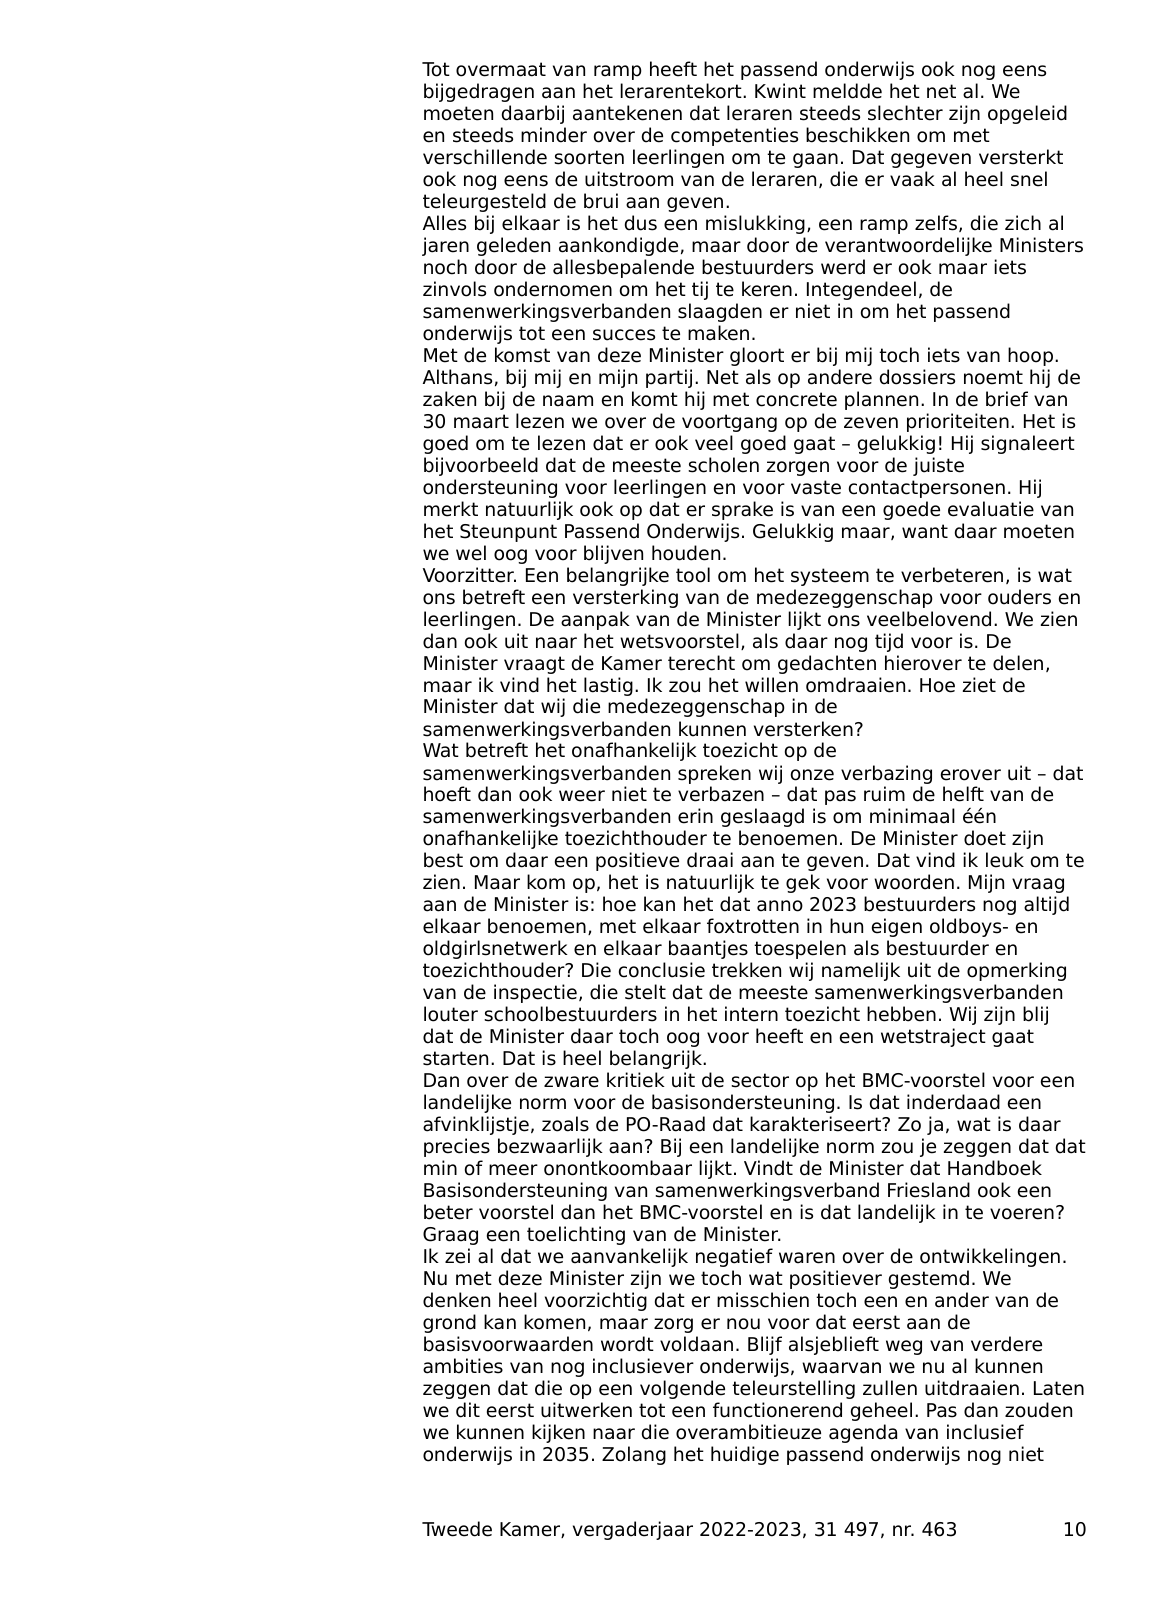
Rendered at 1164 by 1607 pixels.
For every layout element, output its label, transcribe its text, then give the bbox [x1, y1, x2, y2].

text Tot overmaat van ramp heeft het passend onderwijs ook nog eens bijgedragen aan het lerarentekort. Kwint meldde het net al. We moeten daarbij aantekenen dat leraren steeds slechter zijn opgeleid en steeds minder over de competenties beschikken om met verschillende soorten leerlingen om te gaan. Dat gegeven versterkt ook nog eens de uitstroom van de leraren, die er vaak al heel snel teleurgesteld de brui aan geven. [422, 59, 1087, 213]
text Met de komst van deze Minister gloort er bij mij toch iets van hoop. Althans, bij mij en mijn partij. Net als op andere dossiers noemt hij de zaken bij de naam en komt hij met concrete plannen. In de brief van 30 maart lezen we over de voortgang op de zeven prioriteiten. Het is goed om te lezen dat er ook veel goed gaat – gelukkig! Hij signaleert bijvoorbeeld dat de meeste scholen zorgen voor de juiste ondersteuning voor leerlingen en voor vaste contactpersonen. Hij merkt natuurlijk ook op dat er sprake is van een goede evaluatie van het Steunpunt Passend Onderwijs. Gelukkig maar, want daar moeten we wel oog voor blijven houden. [422, 345, 1087, 564]
text Voorzitter. Een belangrijke tool om het systeem te verbeteren, is wat ons betreft een versterking van de medezeggenschap voor ouders en leerlingen. De aanpak van de Minister lijkt ons veelbelovend. We zien dan ook uit naar het wetsvoorstel, als daar nog tijd voor is. De Minister vraagt de Kamer terecht om gedachten hierover te delen, maar ik vind het lastig. Ik zou het willen omdraaien. Hoe ziet de Minister dat wij die medezeggenschap in de samenwerkingsverbanden kunnen versterken? [422, 564, 1087, 740]
text Dan over de zware kritiek uit de sector op het BMC-voorstel voor een landelijke norm voor de basisondersteuning. Is dat inderdaad een afvinklijstje, zoals de PO-Raad dat karakteriseert? Zo ja, wat is daar precies bezwaarlijk aan? Bij een landelijke norm zou je zeggen dat dat min of meer onontkoombaar lijkt. Vindt de Minister dat Handboek Basisondersteuning van samenwerkingsverband Friesland ook een beter voorstel dan het BMC-voorstel en is dat landelijk in te voeren? Graag een toelichting van de Minister. [422, 1070, 1087, 1246]
text Wat betreft het onafhankelijk toezicht op de samenwerkingsverbanden spreken wij onze verbazing erover uit – dat hoeft dan ook weer niet te verbazen – dat pas ruim de helft van de samenwerkingsverbanden erin geslaagd is om minimaal één onafhankelijke toezichthouder te benoemen. De Minister doet zijn best om daar een positieve draai aan te geven. Dat vind ik leuk om te zien. Maar kom op, het is natuurlijk te gek voor woorden. Mijn vraag aan de Minister is: hoe kan het dat anno 2023 bestuurders nog altijd elkaar benoemen, met elkaar foxtrotten in hun eigen oldboys- en oldgirlsnetwerk en elkaar baantjes toespelen als bestuurder en toezichthouder? Die conclusie trekken wij namelijk uit de opmerking van de inspectie, die stelt dat de meeste samenwerkingsverbanden louter schoolbestuurders in het intern toezicht hebben. Wij zijn blij dat de Minister daar toch oog voor heeft en een wetstraject gaat starten. Dat is heel belangrijk. [422, 740, 1087, 1070]
text Ik zei al dat we aanvankelijk negatief waren over de ontwikkelingen. Nu met deze Minister zijn we toch wat positiever gestemd. We denken heel voorzichtig dat er misschien toch een en ander van de grond kan komen, maar zorg er nou voor dat eerst aan de basisvoorwaarden wordt voldaan. Blijf alsjeblieft weg van verdere ambities van nog inclusiever onderwijs, waarvan we nu al kunnen zeggen dat die op een volgende teleurstelling zullen uitdraaien. Laten we dit eerst uitwerken tot een functionerend geheel. Pas dan zouden we kunnen kijken naar die overambitieuze agenda van inclusief onderwijs in 2035. Zolang het huidige passend onderwijs nog niet [422, 1246, 1087, 1466]
text Alles bij elkaar is het dus een mislukking, een ramp zelfs, die zich al jaren geleden aankondigde, maar door de verantwoordelijke Ministers noch door de allesbepalende bestuurders werd er ook maar iets zinvols ondernomen om het tij te keren. Integendeel, de samenwerkingsverbanden slaagden er niet in om het passend onderwijs tot een succes te maken. [422, 213, 1087, 345]
